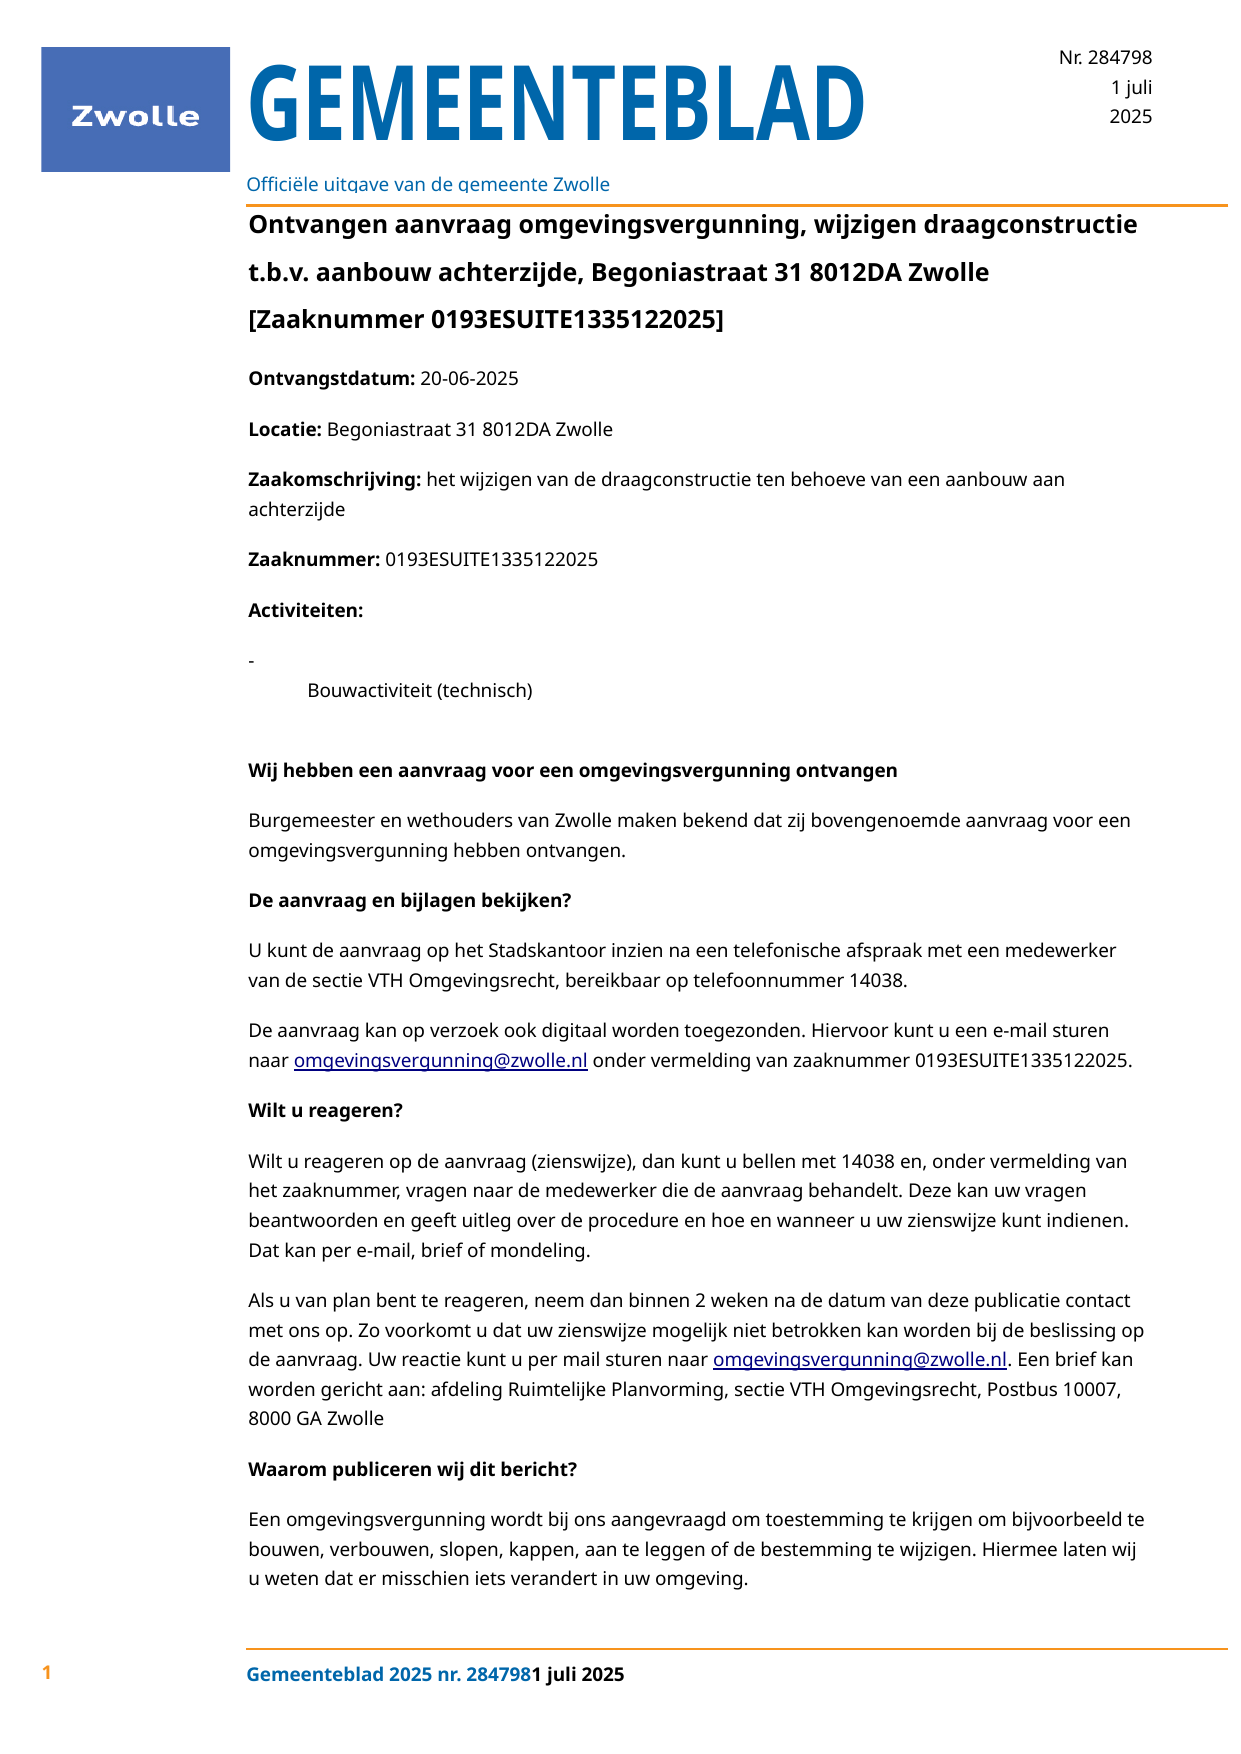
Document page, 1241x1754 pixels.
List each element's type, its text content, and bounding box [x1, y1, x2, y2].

text De aanvraag kan op verzoek ook digitaal worden toegezonden. Hiervoor kunt u een e-mail sturen naar omgevingsvergunning@zwolle.nl onder vermelding van zaaknummer 0193ESUITE1335122025. [248, 1018, 1152, 1073]
text Ontvangstdatum: 20-06-2025 [248, 366, 1152, 391]
text Ontvangen aanvraag omgevingsvergunning, wijzigen draagconstructie t.b.v. aanbouw achterzijde, Begoniastraat 31 8012DA Zwolle [Zaaknummer 0193ESUITE1335122025] [248, 207, 1152, 336]
text Waarom publiceren wij dit bericht? [248, 1456, 1152, 1482]
text Wij hebben een aanvraag voor een omgevingsvergunning ontvangen [248, 757, 1152, 782]
text Wilt u reageren? [248, 1098, 1152, 1123]
text Activiteiten: [248, 597, 1152, 622]
text Een omgevingsvergunning wordt bij ons aangevraagd om toestemming te krijgen om bijvoorbeeld te bouwen, verbouwen, slopen, kappen, aan te leggen of de bestemming te wijzigen. Hiermee laten wij u weten dat er misschien iets verandert in uw omgeving. [248, 1506, 1152, 1591]
text Burgemeester en wethouders van Zwolle maken bekend dat zij bovengenoemde aanvraag voor een omgevingsvergunning hebben ontvangen. [248, 807, 1152, 862]
text Zaakomschrijving: het wijzigen van de draagconstructie ten behoeve van een aanbouw aan achterzijde [248, 466, 1152, 522]
text Zaaknummer: 0193ESUITE1335122025 [248, 546, 1152, 572]
list Bouwactiviteit (technisch) [248, 677, 1152, 702]
text Als u van plan bent te reageren, neem dan binnen 2 weken na de datum van deze publicatie contact met ons op. Zo voorkomt u dat uw zienswijze mogelijk niet betrokken kan worden bij de beslissing op de aanvraag. Uw reactie kunt u per mail sturen naar omgevingsvergunning@zwolle.nl. Een brief kan worden gericht aan: afdeling Ruimtelijke Planvorming, sectie VTH Omgevingsrecht, Postbus 10007, 8000 GA Zwolle [248, 1287, 1152, 1431]
text Wilt u reageren op de aanvraag (zienswijze), dan kunt u bellen met 14038 en, onder vermelding van het zaaknummer, vragen naar de medewerker die de aanvraag behandelt. Deze kan uw vragen beantwoorden en geeft uitleg over de procedure en hoe en wanneer u uw zienswijze kunt indienen. Dat kan per e-mail, brief of mondeling. [248, 1148, 1152, 1262]
text De aanvraag en bijlagen bekijken? [248, 887, 1152, 913]
picture [41, 47, 231, 172]
text Locatie: Begoniastraat 31 8012DA Zwolle [248, 416, 1152, 442]
text U kunt de aanvraag op het Stadskantoor inzien na een telefonische afspraak met een medewerker van de sectie VTH Omgevingsrecht, bereikbaar op telefoonnummer 14038. [248, 938, 1152, 993]
